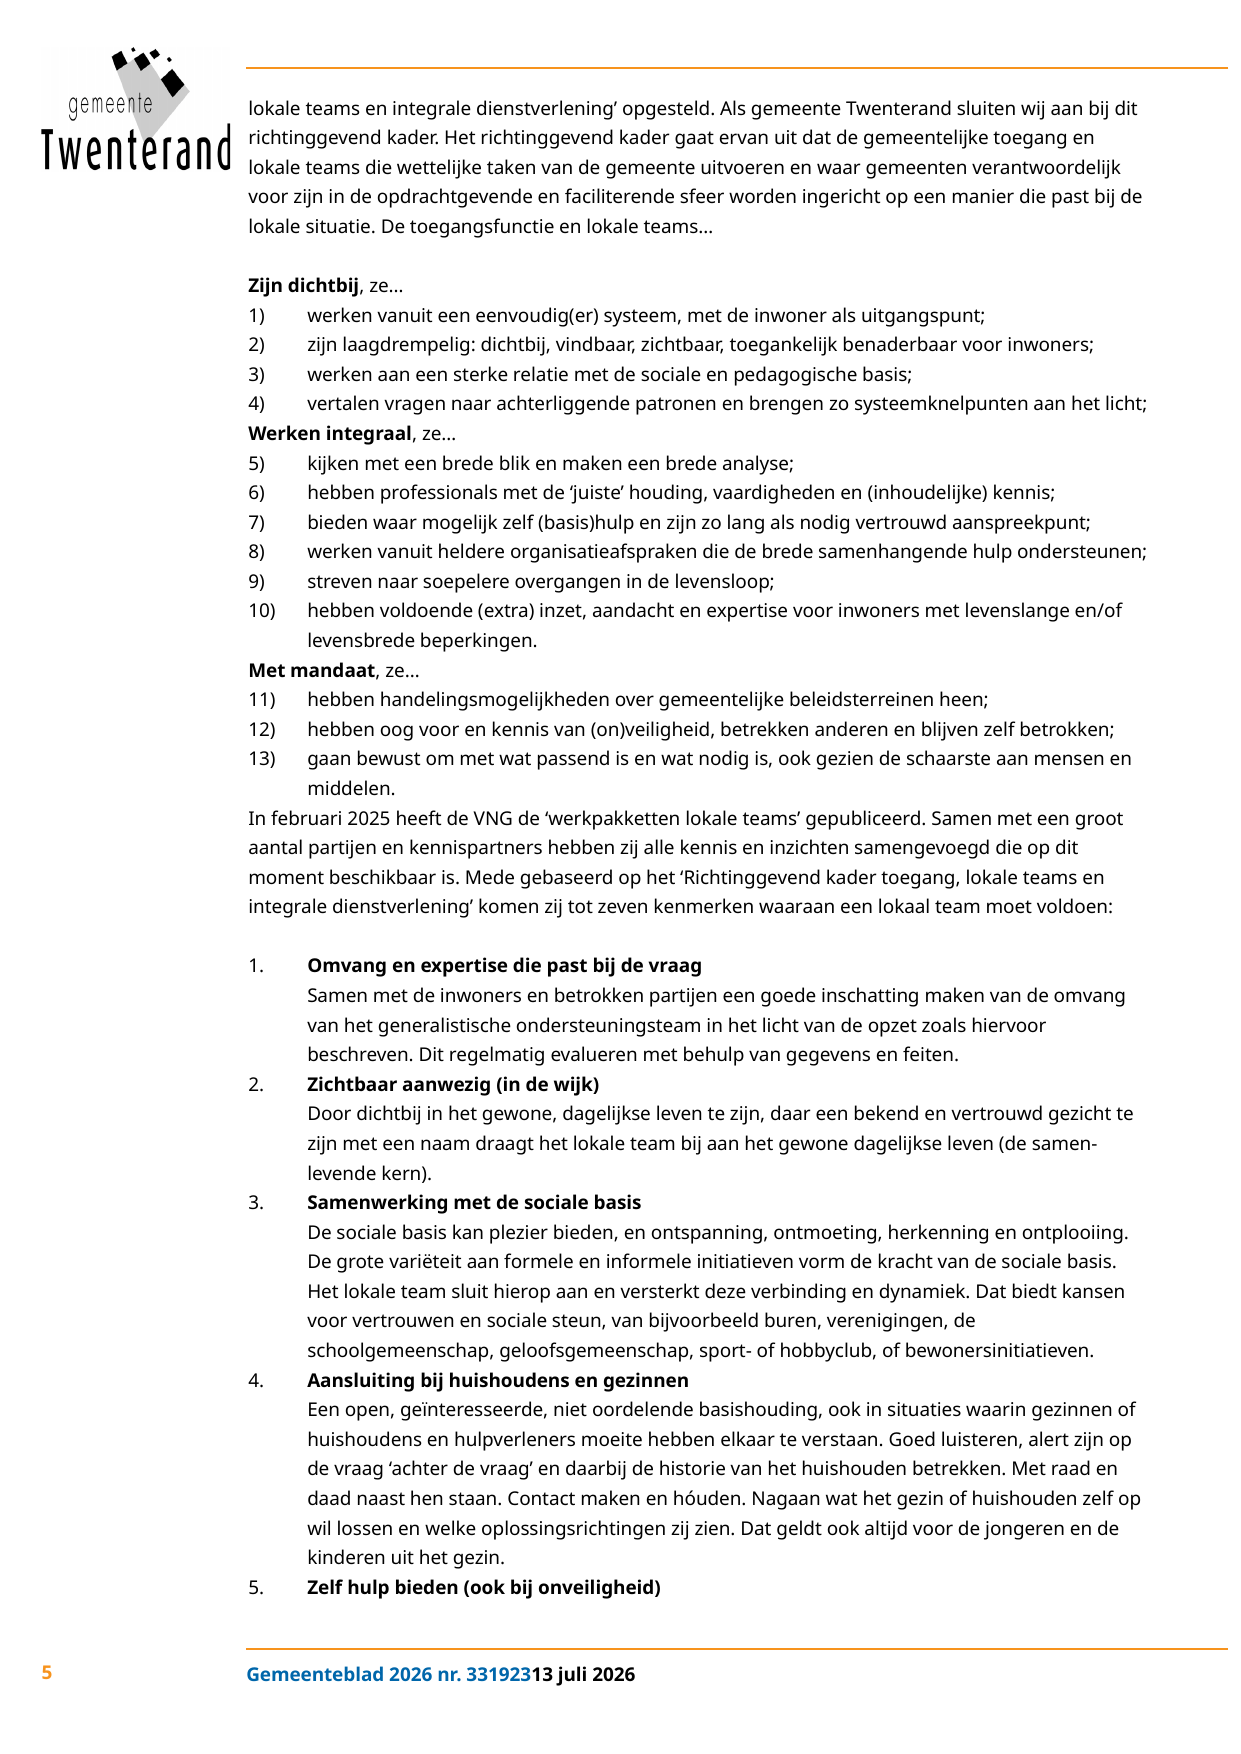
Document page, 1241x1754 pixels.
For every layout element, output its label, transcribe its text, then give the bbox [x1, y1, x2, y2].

list hebben voldoende (extra) inzet, aandacht en expertise voor inwoners met levenslange en/of levensbrede beperkingen. [248, 598, 1152, 653]
list kijken met een brede blik en maken een brede analyse; [248, 450, 1152, 476]
text Werken integraal, ze… [248, 420, 1152, 446]
list werken aan een sterke relatie met de sociale en pedagogische basis; [248, 361, 1152, 387]
list De sociale basis kan plezier bieden, en ontspanning, ontmoeting, herkenning en ontplooiing. De grote variëteit aan formele en informele initiatieven vorm de kracht van de sociale basis. Het lokale team sluit hierop aan en versterkt deze verbinding en dynamiek. Dat biedt kansen voor vertrouwen en sociale steun, van bijvoorbeeld buren, verenigingen, de schoolgemeenschap, geloofsgemeenschap, sport- of hobbyclub, of bewonersinitiatieven. [248, 1219, 1152, 1363]
list Samenwerking met de sociale basis [248, 1189, 1152, 1215]
text Zijn dichtbij, ze… [248, 272, 1152, 298]
list werken vanuit een eenvoudig(er) systeem, met de inwoner als uitgangspunt; [248, 302, 1152, 328]
list gaan bewust om met wat passend is en wat nodig is, ook gezien de schaarste aan mensen en middelen. [248, 746, 1152, 801]
list Zichtbaar aanwezig (in de wijk) [248, 1071, 1152, 1097]
list vertalen vragen naar achterliggende patronen en brengen zo systeemknelpunten aan het licht; [248, 391, 1152, 416]
list Samen met de inwoners en betrokken partijen een goede inschatting maken van de omvang van het generalistische ondersteuningsteam in het licht van de opzet zoals hiervoor beschreven. Dit regelmatig evalueren met behulp van gegevens en feiten. [248, 982, 1152, 1067]
text Met mandaat, ze… [248, 657, 1152, 683]
list streven naar soepelere overgangen in de levensloop; [248, 568, 1152, 594]
list werken vanuit heldere organisatieafspraken die de brede samenhangende hulp ondersteunen; [248, 538, 1152, 564]
list Omvang en expertise die past bij de vraag [248, 953, 1152, 978]
list zijn laagdrempelig: dichtbij, vindbaar, zichtbaar, toegankelijk benaderbaar voor inwoners; [248, 331, 1152, 357]
list Door dichtbij in het gewone, dagelijkse leven te zijn, daar een bekend en vertrouwd gezicht te zijn met een naam draagt het lokale team bij aan het gewone dagelijkse leven (de samen-levende kern). [248, 1101, 1152, 1186]
list hebben handelingsmogelijkheden over gemeentelijke beleidsterreinen heen; [248, 686, 1152, 712]
text In februari 2025 heeft de VNG de ‘werkpakketten lokale teams’ gepubliceerd. Samen met een groot aantal partijen en kennispartners hebben zij alle kennis en inzichten samengevoegd die op dit moment beschikbaar is. Mede gebaseerd op het ‘Richtinggevend kader toegang, lokale teams en integrale dienstverlening’ komen zij tot zeven kenmerken waaraan een lokaal team moet voldoen: [248, 805, 1152, 919]
list bieden waar mogelijk zelf (basis)hulp en zijn zo lang als nodig vertrouwd aanspreekpunt; [248, 509, 1152, 535]
list Een open, geïnteresseerde, niet oordelende basishouding, ook in situaties waarin gezinnen of huishoudens en hulpverleners moeite hebben elkaar te verstaan. Goed luisteren, alert zijn op de vraag ‘achter de vraag’ en daarbij de historie van het huishouden betrekken. Met raad en daad naast hen staan. Contact maken en hóuden. Nagaan wat het gezin of huishouden zelf op wil lossen en welke oplossingsrichtingen zij zien. Dat geldt ook altijd voor de jongeren en de kinderen uit het gezin. [248, 1396, 1152, 1570]
picture [41, 47, 231, 172]
list Aansluiting bij huishoudens en gezinnen [248, 1367, 1152, 1393]
list hebben oog voor en kennis van (on)veiligheid, betrekken anderen en blijven zelf betrokken; [248, 716, 1152, 742]
list Zelf hulp bieden (ook bij onveiligheid) [248, 1574, 1152, 1600]
text lokale teams en integrale dienstverlening’ opgesteld. Als gemeente Twenterand sluiten wij aan bij dit richtinggevend kader. Het richtinggevend kader gaat ervan uit dat de gemeentelijke toegang en lokale teams die wettelijke taken van de gemeente uitvoeren en waar gemeenten verantwoordelijk voor zijn in de opdrachtgevende en faciliterende sfeer worden ingericht op een manier die past bij de lokale situatie. De toegangsfunctie en lokale teams… [248, 95, 1152, 239]
list hebben professionals met de ‘juiste’ houding, vaardigheden en (inhoudelijke) kennis; [248, 479, 1152, 505]
